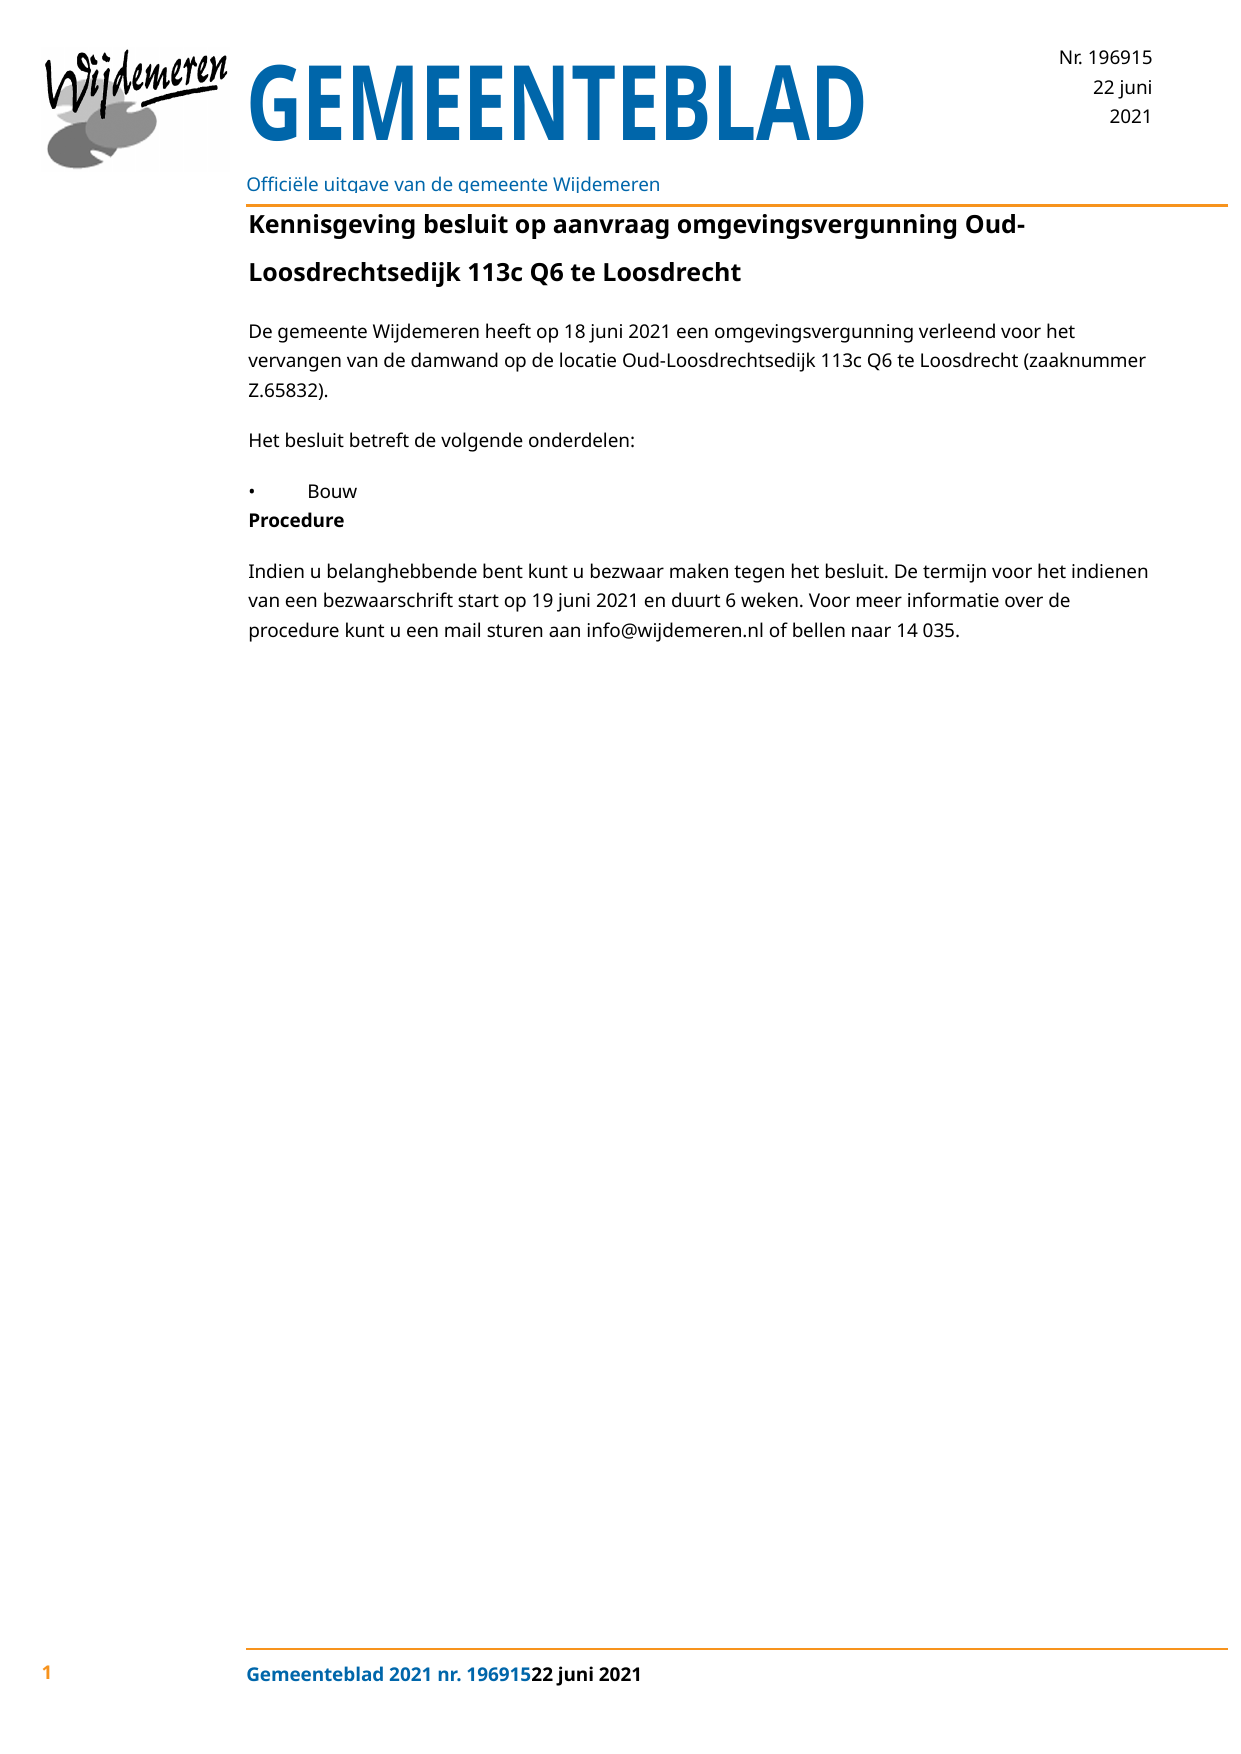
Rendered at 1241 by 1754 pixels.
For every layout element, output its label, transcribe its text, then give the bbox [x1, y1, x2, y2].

text De gemeente Wijdemeren heeft op 18 juni 2021 een omgevingsvergunning verleend voor het vervangen van de damwand op de locatie Oud-Loosdrechtsedijk 113c Q6 te Loosdrecht (zaaknummer Z.65832). [248, 318, 1152, 403]
text Indien u belanghebbende bent kunt u bezwaar maken tegen het besluit. De termijn voor het indienen van een bezwaarschrift start op 19 juni 2021 en duurt 6 weken. Voor meer informatie over de procedure kunt u een mail sturen aan info@wijdemeren.nl of bellen naar 14 035. [248, 558, 1152, 643]
text Procedure [248, 507, 1152, 533]
list Bouw [248, 478, 1152, 504]
text Het besluit betreft de volgende onderdelen: [248, 427, 1152, 453]
picture [41, 47, 231, 172]
text Kennisgeving besluit op aanvraag omgevingsvergunning Oud-Loosdrechtsedijk 113c Q6 te Loosdrecht [248, 207, 1152, 288]
